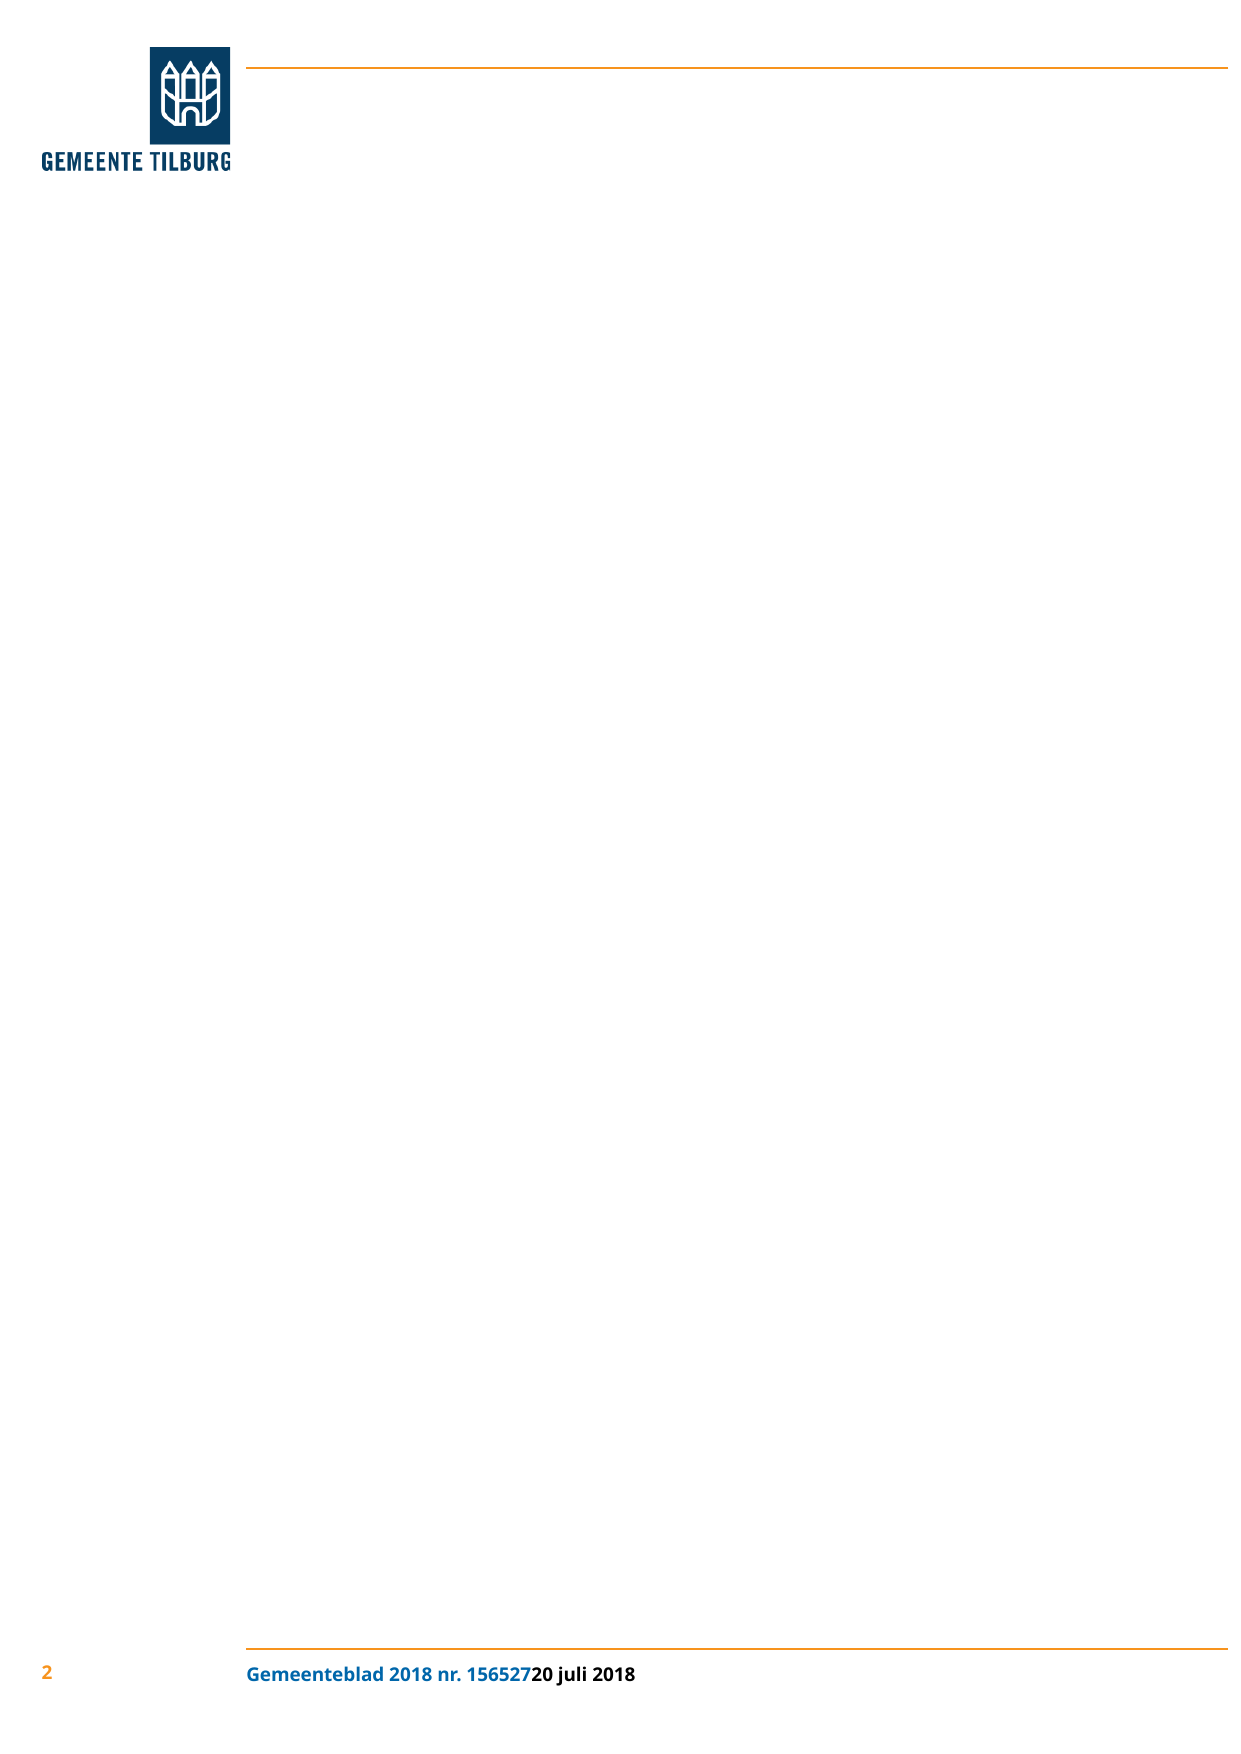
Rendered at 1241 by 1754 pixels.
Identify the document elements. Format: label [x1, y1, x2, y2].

picture [41, 47, 231, 172]
